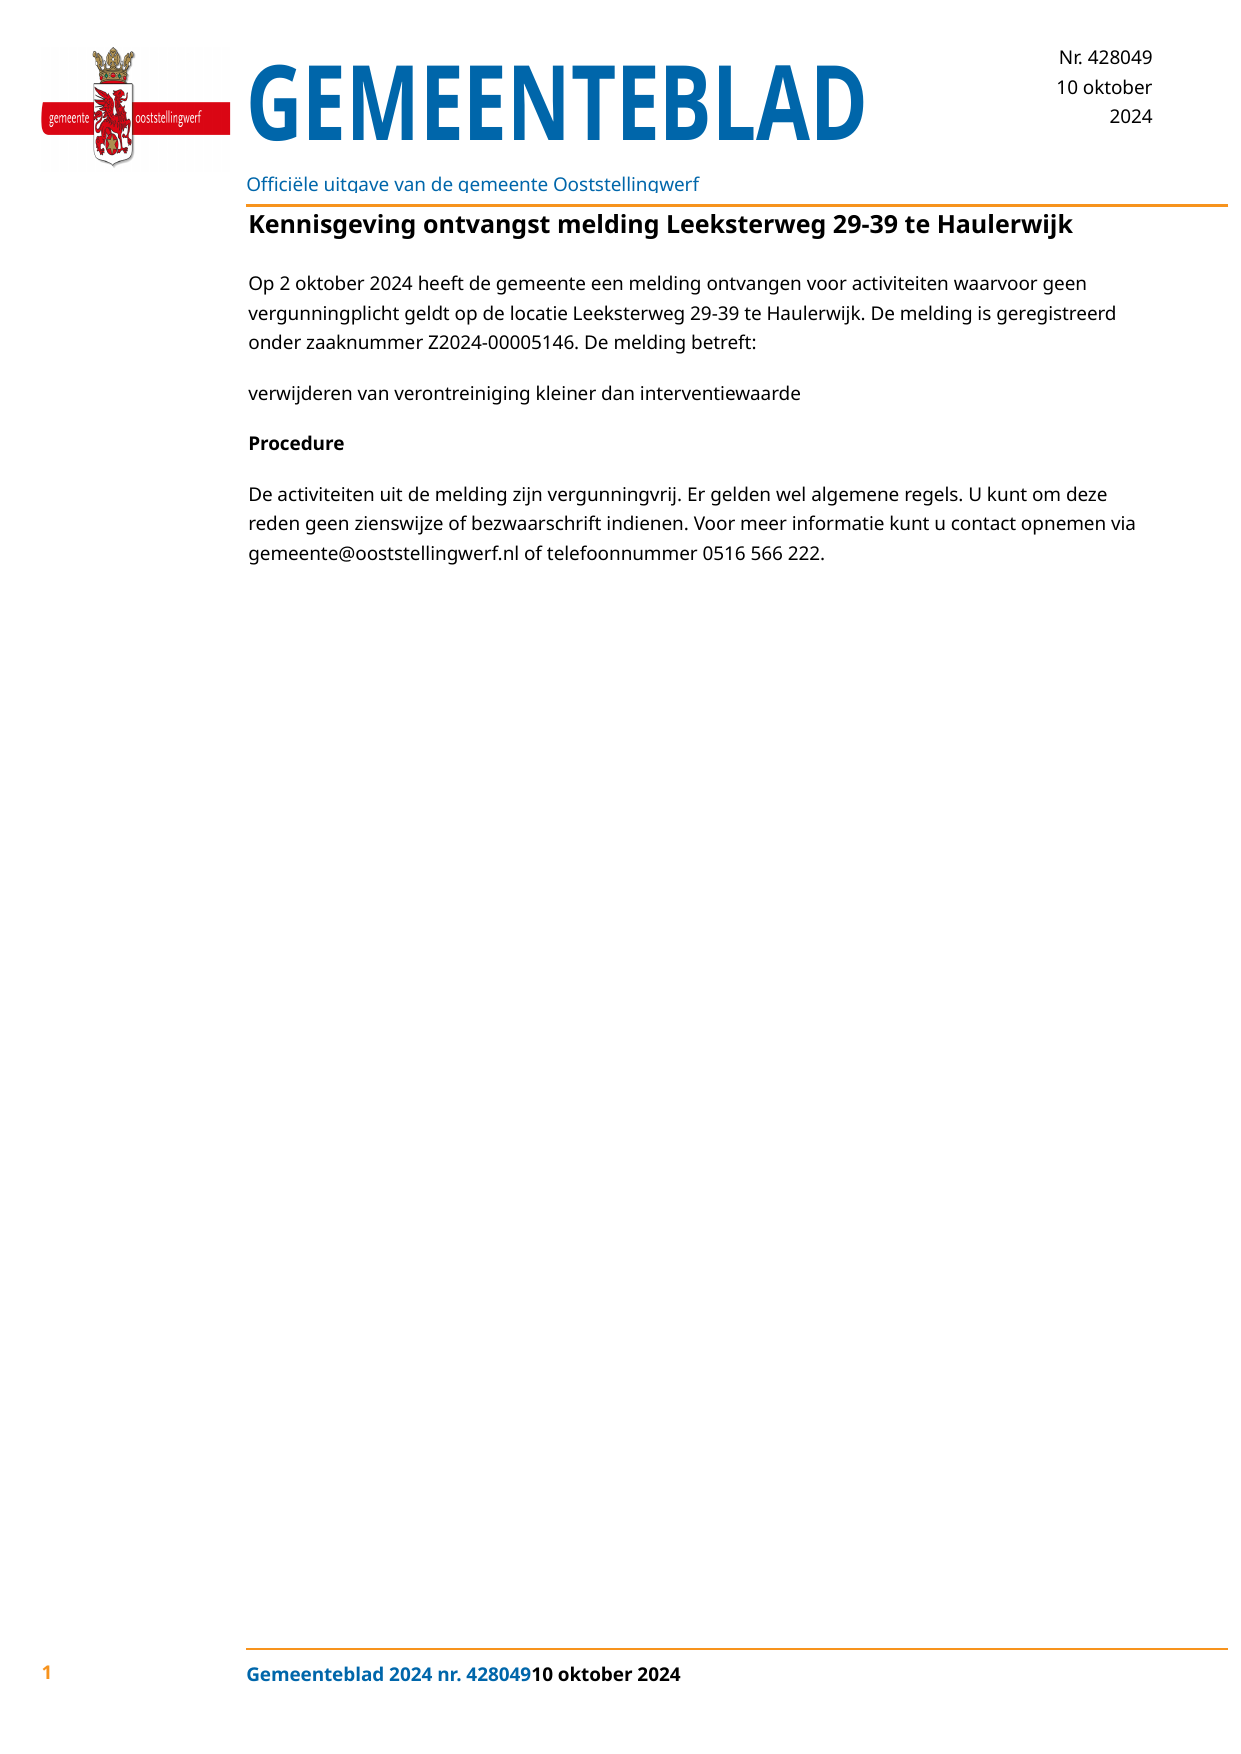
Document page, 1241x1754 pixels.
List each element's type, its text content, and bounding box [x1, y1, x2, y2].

text De activiteiten uit de melding zijn vergunningvrij. Er gelden wel algemene regels. U kunt om deze reden geen zienswijze of bezwaarschrift indienen. Voor meer informatie kunt u contact opnemen via gemeente@ooststellingwerf.nl of telefoonnummer 0516 566 222. [248, 481, 1152, 566]
text Procedure [248, 430, 1152, 456]
text Kennisgeving ontvangst melding Leeksterweg 29-39 te Haulerwijk [248, 207, 1152, 241]
text Op 2 oktober 2024 heeft de gemeente een melding ontvangen voor activiteiten waarvoor geen vergunningplicht geldt op de locatie Leeksterweg 29-39 te Haulerwijk. De melding is geregistreerd onder zaaknummer Z2024-00005146. De melding betreft: [248, 270, 1152, 355]
text verwijderen van verontreiniging kleiner dan interventiewaarde [248, 380, 1152, 406]
picture [41, 47, 231, 172]
